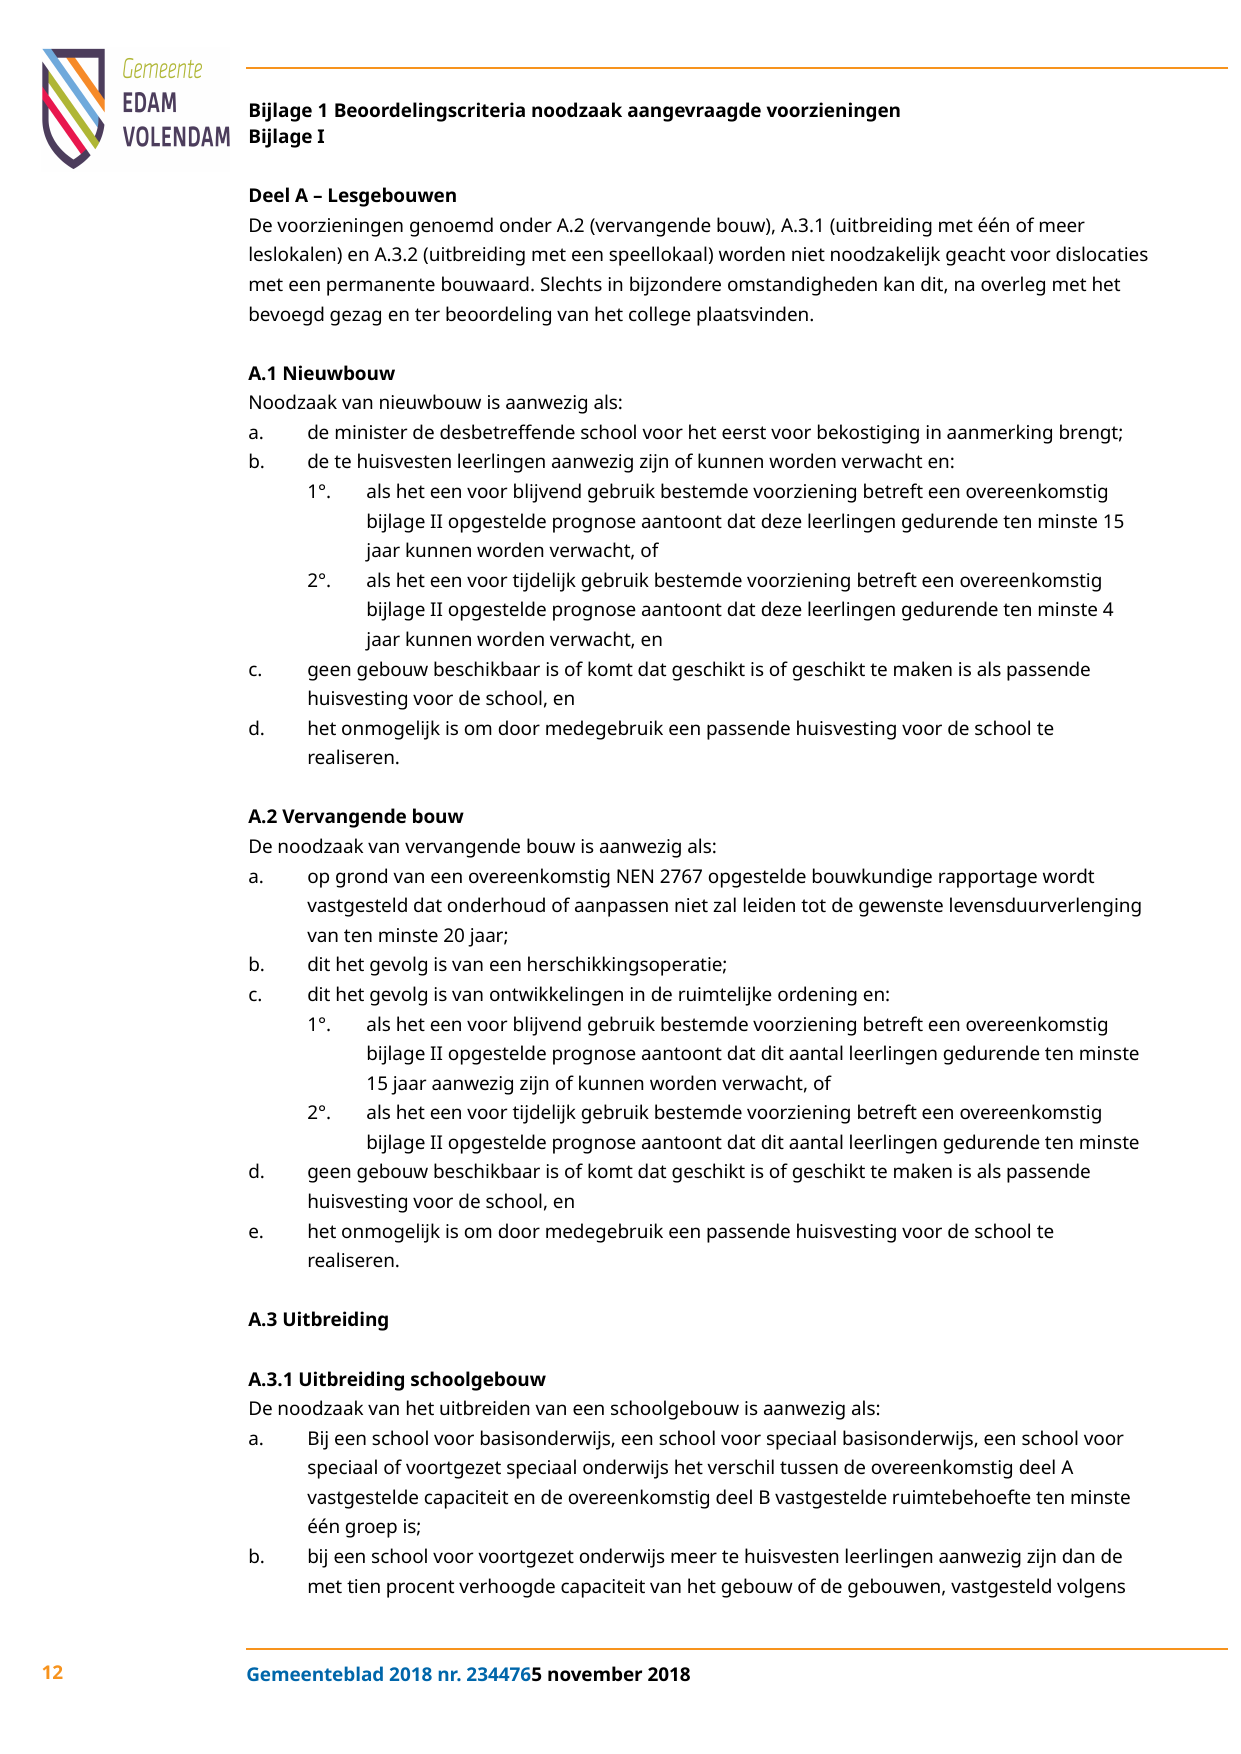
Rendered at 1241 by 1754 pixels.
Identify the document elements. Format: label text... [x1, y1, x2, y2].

list als het een voor blijvend gebruik bestemde voorziening betreft een overeenkomstig bijlage II opgestelde prognose aantoont dat deze leerlingen gedurende ten minste 15 jaar kunnen worden verwacht, of [307, 478, 1152, 563]
text Bijlage 1 Beoordelingscriteria noodzaak aangevraagde voorzieningen [248, 95, 1152, 123]
text A.2 Vervangende bouw [248, 804, 1152, 829]
text Noodzaak van nieuwbouw is aanwezig als: [248, 389, 1152, 415]
list dit het gevolg is van een herschikkingsoperatie; [248, 952, 1152, 977]
picture [41, 47, 231, 172]
text De noodzaak van vervangende bouw is aanwezig als: [248, 833, 1152, 859]
text A.1 Nieuwbouw [248, 360, 1152, 386]
list geen gebouw beschikbaar is of komt dat geschikt is of geschikt te maken is als passende huisvesting voor de school, en [248, 656, 1152, 711]
list Bij een school voor basisonderwijs, een school voor speciaal basisonderwijs, een school voor speciaal of voortgezet speciaal onderwijs het verschil tussen de overeenkomstig deel A vastgestelde capaciteit en de overeenkomstig deel B vastgestelde ruimtebehoefte ten minste één groep is; [248, 1425, 1152, 1539]
text Deel A – Lesgebouwen [248, 182, 1152, 208]
list geen gebouw beschikbaar is of komt dat geschikt is of geschikt te maken is als passende huisvesting voor de school, en [248, 1159, 1152, 1214]
text A.3 Uitbreiding [248, 1307, 1152, 1332]
text De voorzieningen genoemd onder A.2 (vervangende bouw), A.3.1 (uitbreiding met één of meer leslokalen) en A.3.2 (uitbreiding met een speellokaal) worden niet noodzakelijk geacht voor dislocaties met een permanente bouwaard. Slechts in bijzondere omstandigheden kan dit, na overleg met het bevoegd gezag en ter beoordeling van het college plaatsvinden. [248, 212, 1152, 327]
list als het een voor tijdelijk gebruik bestemde voorziening betreft een overeenkomstig bijlage II opgestelde prognose aantoont dat dit aantal leerlingen gedurende ten minste [307, 1099, 1152, 1155]
list op grond van een overeenkomstig NEN 2767 opgestelde bouwkundige rapportage wordt vastgesteld dat onderhoud of aanpassen niet zal leiden tot de gewenste levensduurverlenging van ten minste 20 jaar; [248, 863, 1152, 948]
list bij een school voor voortgezet onderwijs meer te huisvesten leerlingen aanwezig zijn dan de met tien procent verhoogde capaciteit van het gebouw of de gebouwen, vastgesteld volgens [248, 1543, 1152, 1599]
list het onmogelijk is om door medegebruik een passende huis­vesting voor de school te realiseren. [248, 715, 1152, 770]
list als het een voor tijdelijk gebruik bestemde voorziening betreft een overeenkomstig bijlage II opgestelde prognose aantoont dat deze leerlingen gedurende ten minste 4 jaar kunnen wor­den verwacht, en [307, 567, 1152, 652]
text De noodzaak van het uitbreiden van een schoolgebouw is aanwezig als: [248, 1395, 1152, 1421]
list als het een voor blijvend gebruik bestemde voorziening betreft een overeenkomstig bijlage II opgestelde prognose aantoont dat dit aantal leerlingen gedurende ten minste 15 jaar aanwezig zijn of kunnen worden verwacht, of [307, 1011, 1152, 1096]
list de minister de desbetreffende school voor het eerst voor bekostiging in aanmerking brengt; [248, 419, 1152, 445]
list het onmogelijk is om door medegebruik een passende huis­vesting voor de school te realiseren. [248, 1218, 1152, 1273]
list de te huisvesten leerlingen aanwezig zijn of kunnen worden verwacht en: [248, 449, 1152, 474]
list dit het gevolg is van ontwikkelingen in de ruimtelijke ordening en: [248, 981, 1152, 1007]
text A.3.1 Uitbreiding schoolgebouw [248, 1366, 1152, 1392]
text Bijlage I [248, 123, 1152, 149]
